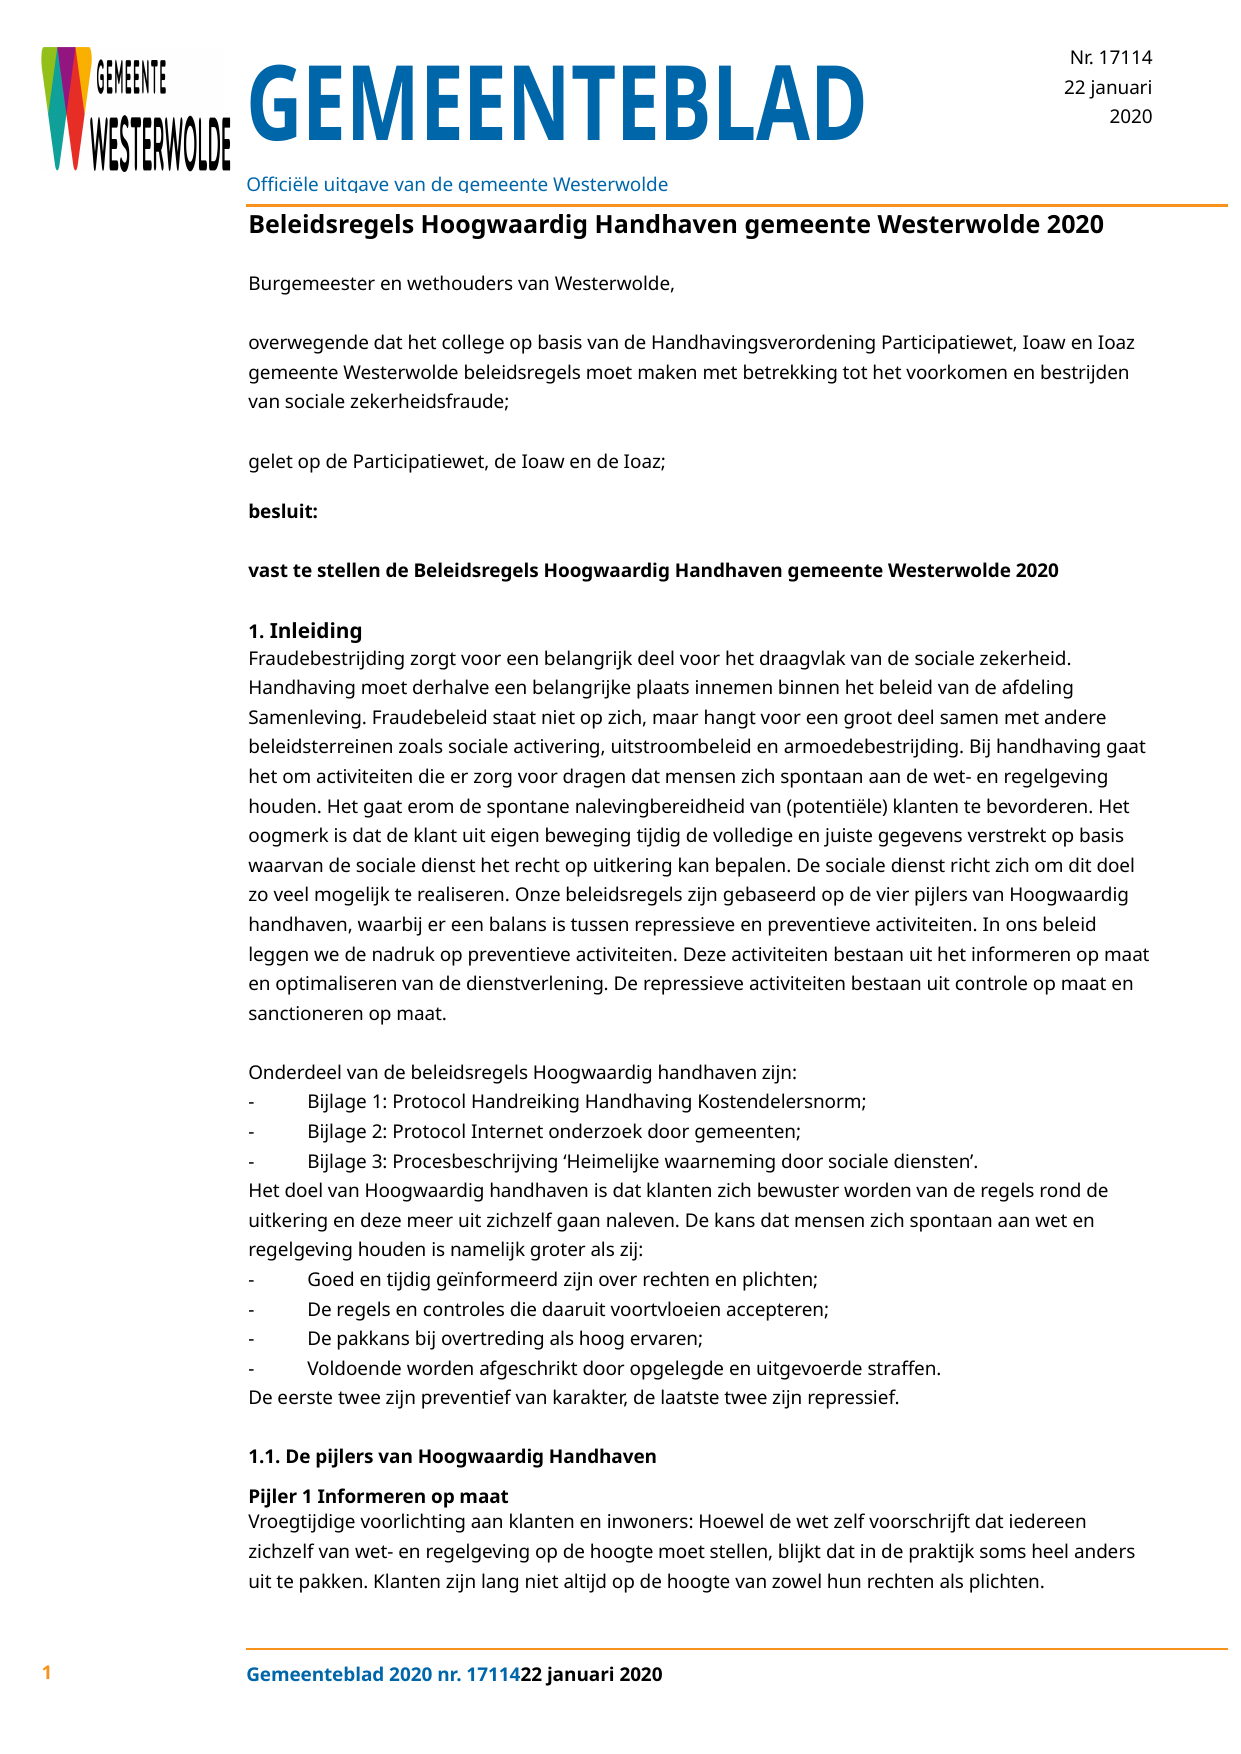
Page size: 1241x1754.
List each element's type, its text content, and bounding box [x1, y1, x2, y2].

text Fraudebestrijding zorgt voor een belangrijk deel voor het draagvlak van de sociale zekerheid. Handhaving moet derhalve een belangrijke plaats innemen binnen het beleid van de afdeling Samenleving. Fraudebeleid staat niet op zich, maar hangt voor een groot deel samen met andere beleidsterreinen zoals sociale activering, uitstroombeleid en armoedebestrijding. Bij handhaving gaat het om activiteiten die er zorg voor dragen dat mensen zich spontaan aan de wet- en regelgeving houden. Het gaat erom de spontane nalevingbereidheid van (potentiële) klanten te bevorderen. Het oogmerk is dat de klant uit eigen beweging tijdig de volledige en juiste gegevens verstrekt op basis waarvan de sociale dienst het recht op uitkering kan bepalen. De sociale dienst richt zich om dit doel zo veel mogelijk te realiseren. Onze beleidsregels zijn gebaseerd op de vier pijlers van Hoogwaardig handhaven, waarbij er een balans is tussen repressieve en preventieve activiteiten. In ons beleid leggen we de nadruk op preventieve activiteiten. Deze activiteiten bestaan uit het informeren op maat en optimaliseren van de dienstverlening. De repressieve activiteiten bestaan uit controle op maat en sanctioneren op maat. [248, 645, 1152, 1026]
text vast te stellen de Beleidsregels Hoogwaardig Handhaven gemeente Westerwolde 2020 [248, 557, 1152, 583]
list Voldoende worden afgeschrikt door opgelegde en uitgevoerde straffen. [248, 1355, 1152, 1381]
list De regels en controles die daaruit voortvloeien accepteren; [248, 1296, 1152, 1321]
text Vroegtijdige voorlichting aan klanten en inwoners: Hoewel de wet zelf voorschrijft dat iedereen zichzelf van wet- en regelgeving op de hoogte moet stellen, blijkt dat in de praktijk soms heel anders uit te pakken. Klanten zijn lang niet altijd op de hoogte van zowel hun rechten als plichten. [248, 1509, 1152, 1593]
text Het doel van Hoogwaardig handhaven is dat klanten zich bewuster worden van de regels rond de uitkering en deze meer uit zichzelf gaan naleven. De kans dat mensen zich spontaan aan wet en regelgeving houden is namelijk groter als zij: [248, 1177, 1152, 1262]
text Beleidsregels Hoogwaardig Handhaven gemeente Westerwolde 2020 [248, 207, 1152, 241]
text 1.1. De pijlers van Hoogwaardig Handhaven [248, 1444, 1152, 1469]
text gelet op de Participatiewet, de Ioaw en de Ioaz; [248, 448, 1152, 473]
list Bijlage 2: Protocol Internet onderzoek door gemeenten; [248, 1118, 1152, 1144]
list De pakkans bij overtreding als hoog ervaren; [248, 1325, 1152, 1351]
text 1. Inleiding [248, 616, 1152, 645]
text overwegende dat het college op basis van de Handhavingsverordening Participatiewet, Ioaw en Ioaz gemeente Westerwolde beleidsregels moet maken met betrekking tot het voorkomen en bestrijden van sociale zekerheidsfraude; [248, 329, 1152, 414]
text besluit: [248, 498, 1152, 524]
text De eerste twee zijn preventief van karakter, de laatste twee zijn repressief. [248, 1384, 1152, 1410]
list Bijlage 1: Protocol Handreiking Handhaving Kostendelersnorm; [248, 1089, 1152, 1114]
list Bijlage 3: Procesbeschrijving ‘Heimelijke waarneming door sociale diensten’. [248, 1148, 1152, 1173]
list Goed en tijdig geïnformeerd zijn over rechten en plichten; [248, 1266, 1152, 1292]
text Pijler 1 Informeren op maat [248, 1483, 1152, 1509]
picture [41, 47, 231, 172]
text Burgemeester en wethouders van Westerwolde, [248, 270, 1152, 296]
text Onderdeel van de beleidsregels Hoogwaardig handhaven zijn: [248, 1059, 1152, 1085]
